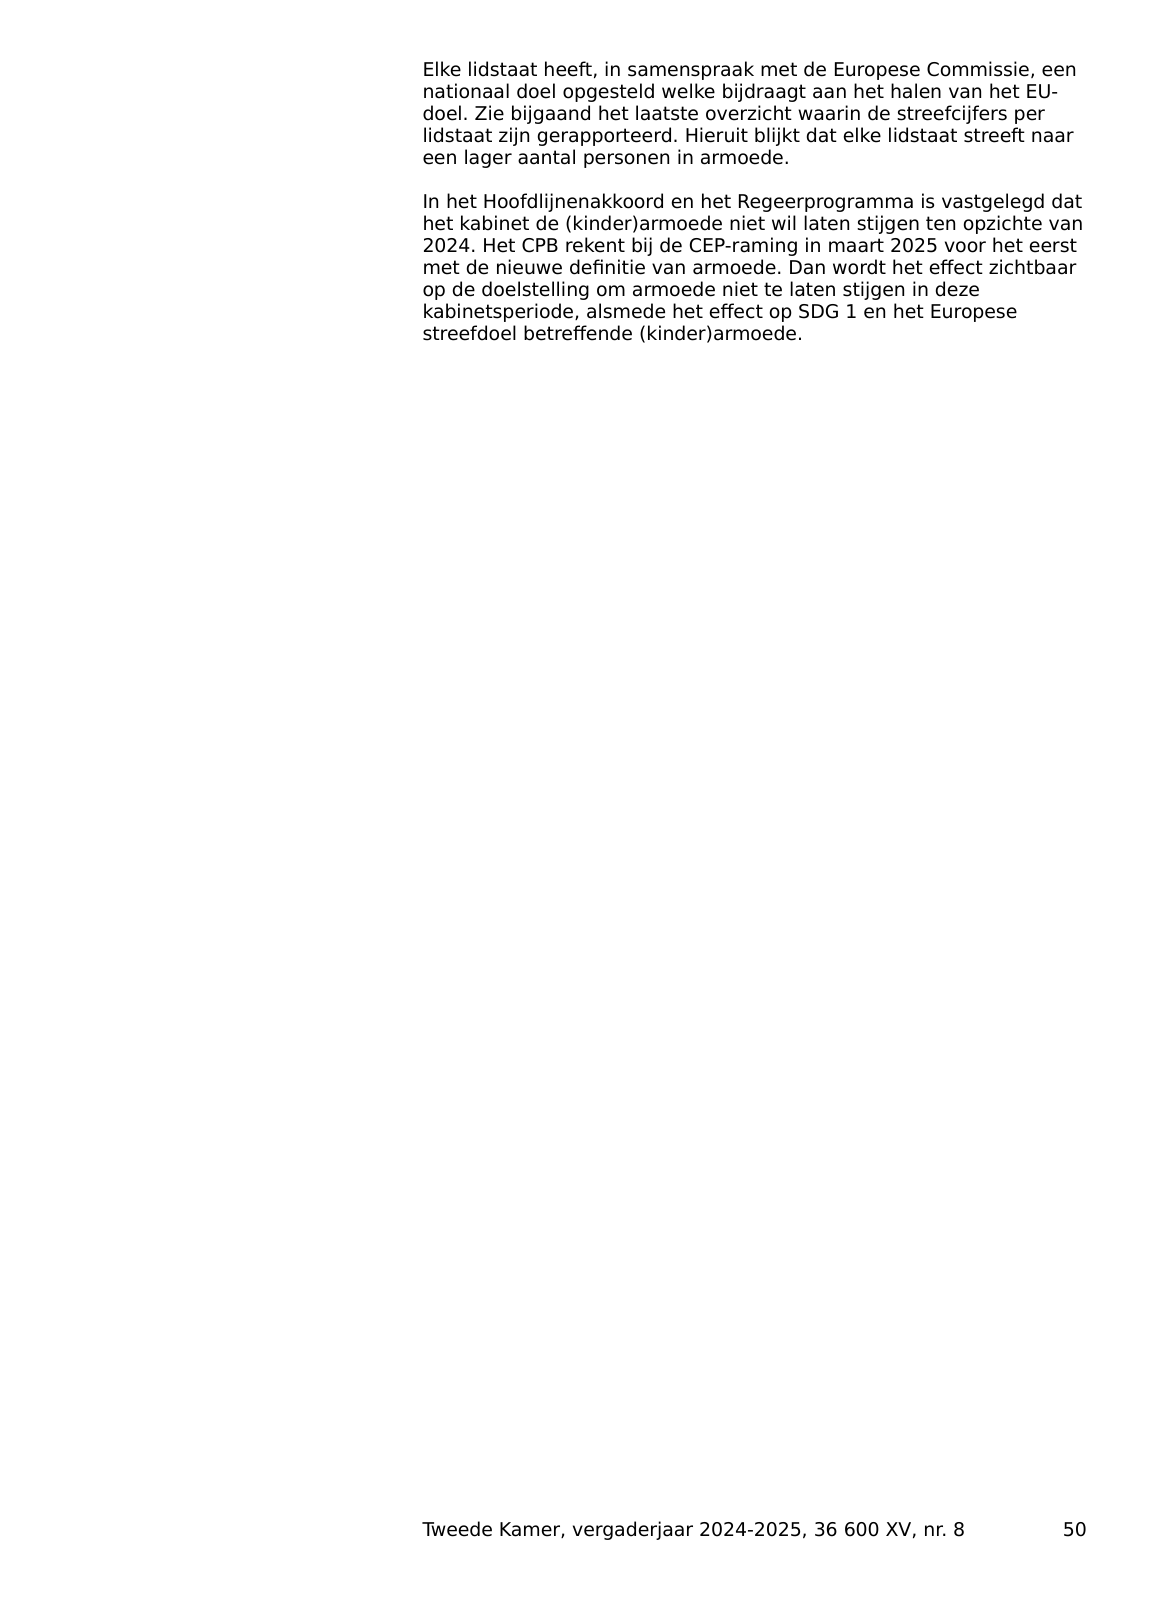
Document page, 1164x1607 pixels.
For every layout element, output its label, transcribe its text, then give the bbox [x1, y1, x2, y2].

text Elke lidstaat heeft, in samenspraak met de Europese Commissie, een nationaal doel opgesteld welke bijdraagt aan het halen van het EU-doel. Zie bijgaand het laatste overzicht waarin de streefcijfers per lidstaat zijn gerapporteerd. Hieruit blijkt dat elke lidstaat streeft naar een lager aantal personen in armoede. [422, 59, 1087, 169]
text In het Hoofdlijnenakkoord en het Regeerprogramma is vastgelegd dat het kabinet de (kinder)armoede niet wil laten stijgen ten opzichte van 2024. Het CPB rekent bij de CEP-raming in maart 2025 voor het eerst met de nieuwe definitie van armoede. Dan wordt het effect zichtbaar op de doelstelling om armoede niet te laten stijgen in deze kabinetsperiode, alsmede het effect op SDG 1 en het Europese streefdoel betreffende (kinder)armoede. [422, 191, 1087, 345]
